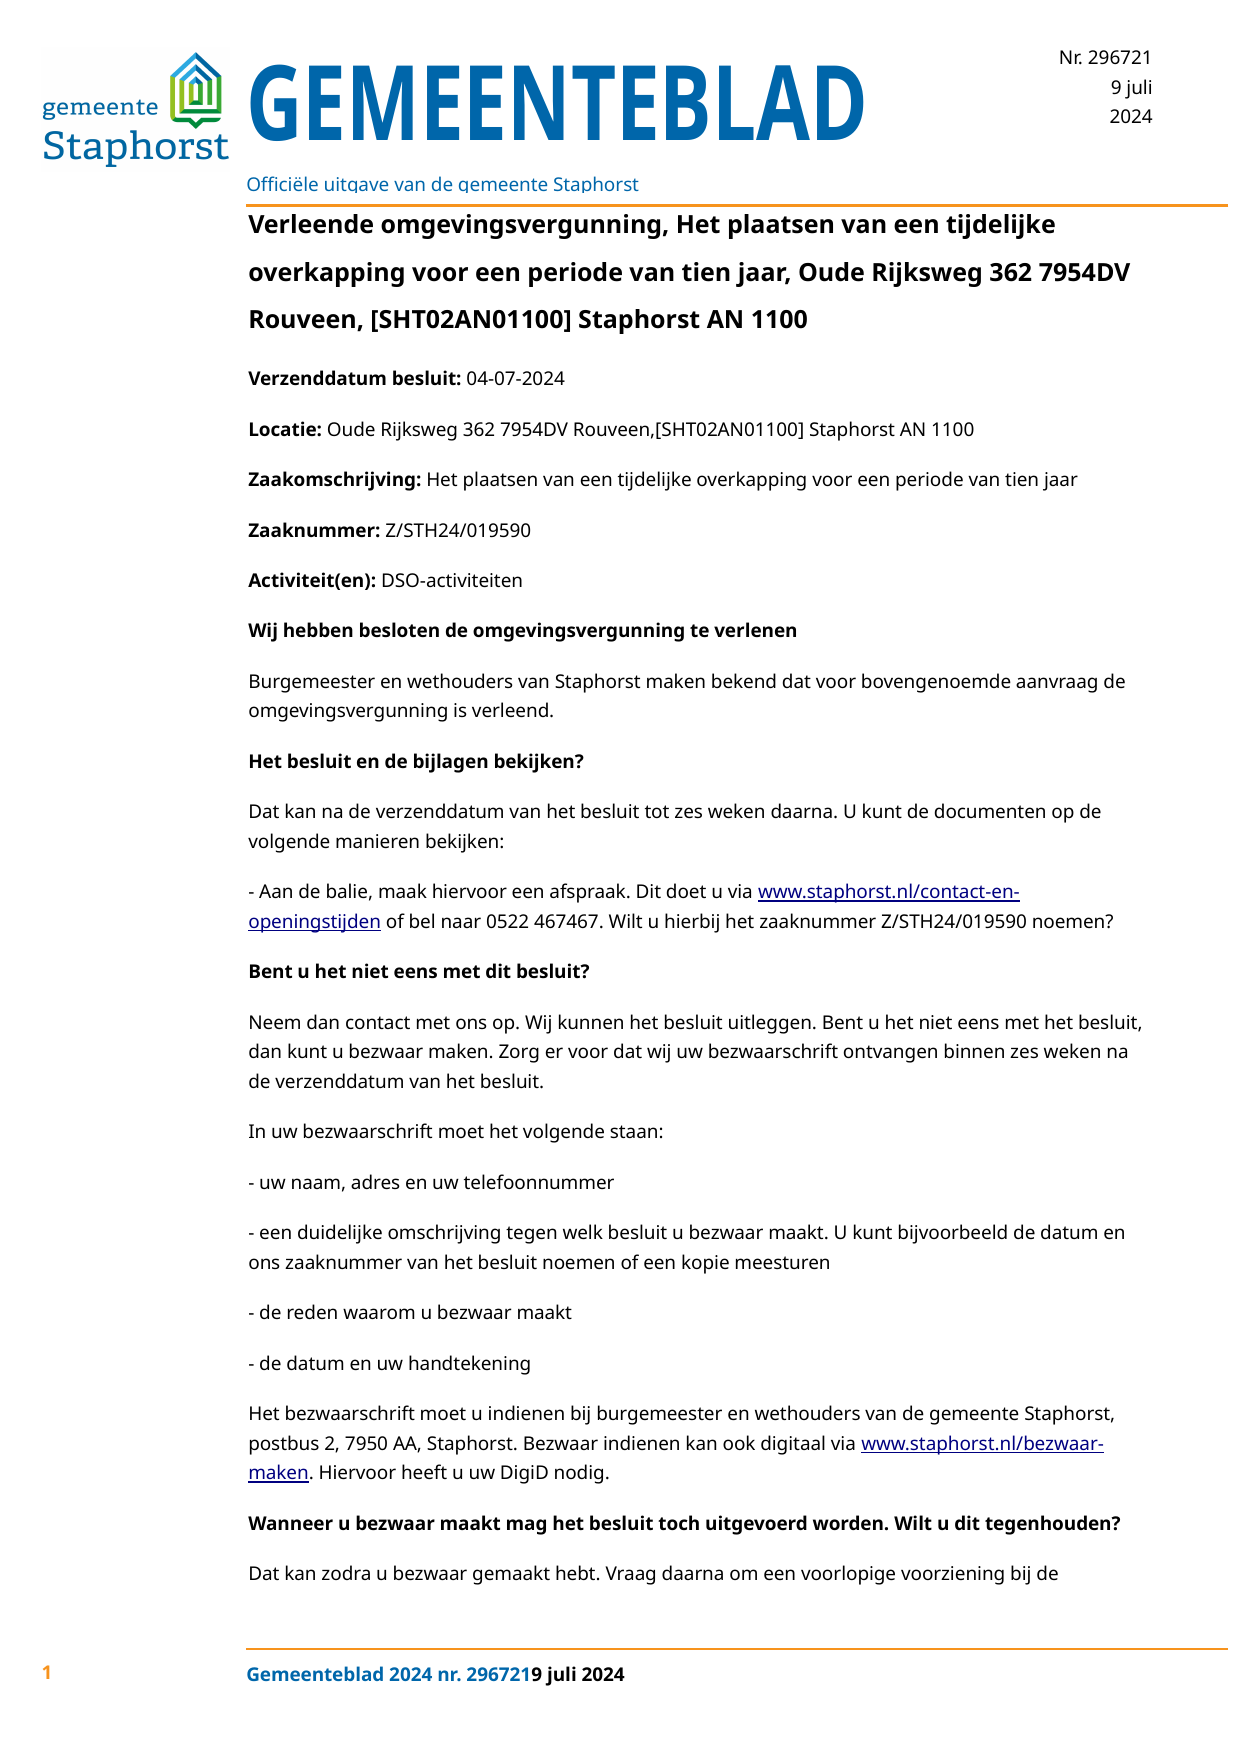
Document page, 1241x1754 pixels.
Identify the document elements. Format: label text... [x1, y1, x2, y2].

text - een duidelijke omschrijving tegen welk besluit u bezwaar maakt. U kunt bijvoorbeeld de datum en ons zaaknummer van het besluit noemen of een kopie meesturen [248, 1219, 1152, 1274]
text Verzenddatum besluit: 04-07-2024 [248, 366, 1152, 391]
text Wanneer u bezwaar maakt mag het besluit toch uitgevoerd worden. Wilt u dit tegenhouden? [248, 1510, 1152, 1535]
text Wij hebben besloten de omgevingsvergunning te verlenen [248, 618, 1152, 643]
text Het besluit en de bijlagen bekijken? [248, 748, 1152, 774]
text - Aan de balie, maak hiervoor een afspraak. Dit doet u via www.staphorst.nl/contact-en-openingstijden of bel naar 0522 467467. Wilt u hierbij het zaaknummer Z/STH24/019590 noemen? [248, 878, 1152, 934]
text - uw naam, adres en uw telefoonnummer [248, 1169, 1152, 1194]
text Activiteit(en): DSO-activiteiten [248, 567, 1152, 593]
text - de reden waarom u bezwaar maakt [248, 1299, 1152, 1325]
picture [41, 47, 231, 172]
text Neem dan contact met ons op. Wij kunnen het besluit uitleggen. Bent u het niet eens met het besluit, dan kunt u bezwaar maken. Zorg er voor dat wij uw bezwaarschrift ontvangen binnen zes weken na de verzenddatum van het besluit. [248, 1009, 1152, 1094]
text Het bezwaarschrift moet u indienen bij burgemeester en wethouders van de gemeente Staphorst, postbus 2, 7950 AA, Staphorst. Bezwaar indienen kan ook digitaal via www.staphorst.nl/bezwaar-maken. Hiervoor heeft u uw DigiD nodig. [248, 1400, 1152, 1485]
text Zaakomschrijving: Het plaatsen van een tijdelijke overkapping voor een periode van tien jaar [248, 466, 1152, 492]
text Verleende omgevingsvergunning, Het plaatsen van een tijdelijke overkapping voor een periode van tien jaar, Oude Rijksweg 362 7954DV Rouveen, [SHT02AN01100] Staphorst AN 1100 [248, 207, 1152, 336]
text - de datum en uw handtekening [248, 1350, 1152, 1375]
text Locatie: Oude Rijksweg 362 7954DV Rouveen,[SHT02AN01100] Staphorst AN 1100 [248, 416, 1152, 442]
text Zaaknummer: Z/STH24/019590 [248, 517, 1152, 542]
text Dat kan zodra u bezwaar gemaakt hebt. Vraag daarna om een voorlopige voorziening bij de [248, 1560, 1152, 1586]
text Bent u het niet eens met dit besluit? [248, 958, 1152, 984]
text In uw bezwaarschrift moet het volgende staan: [248, 1118, 1152, 1144]
text Burgemeester en wethouders van Staphorst maken bekend dat voor bovengenoemde aanvraag de omgevingsvergunning is verleend. [248, 668, 1152, 723]
text Dat kan na de verzenddatum van het besluit tot zes weken daarna. U kunt de documenten op de volgende manieren bekijken: [248, 798, 1152, 854]
